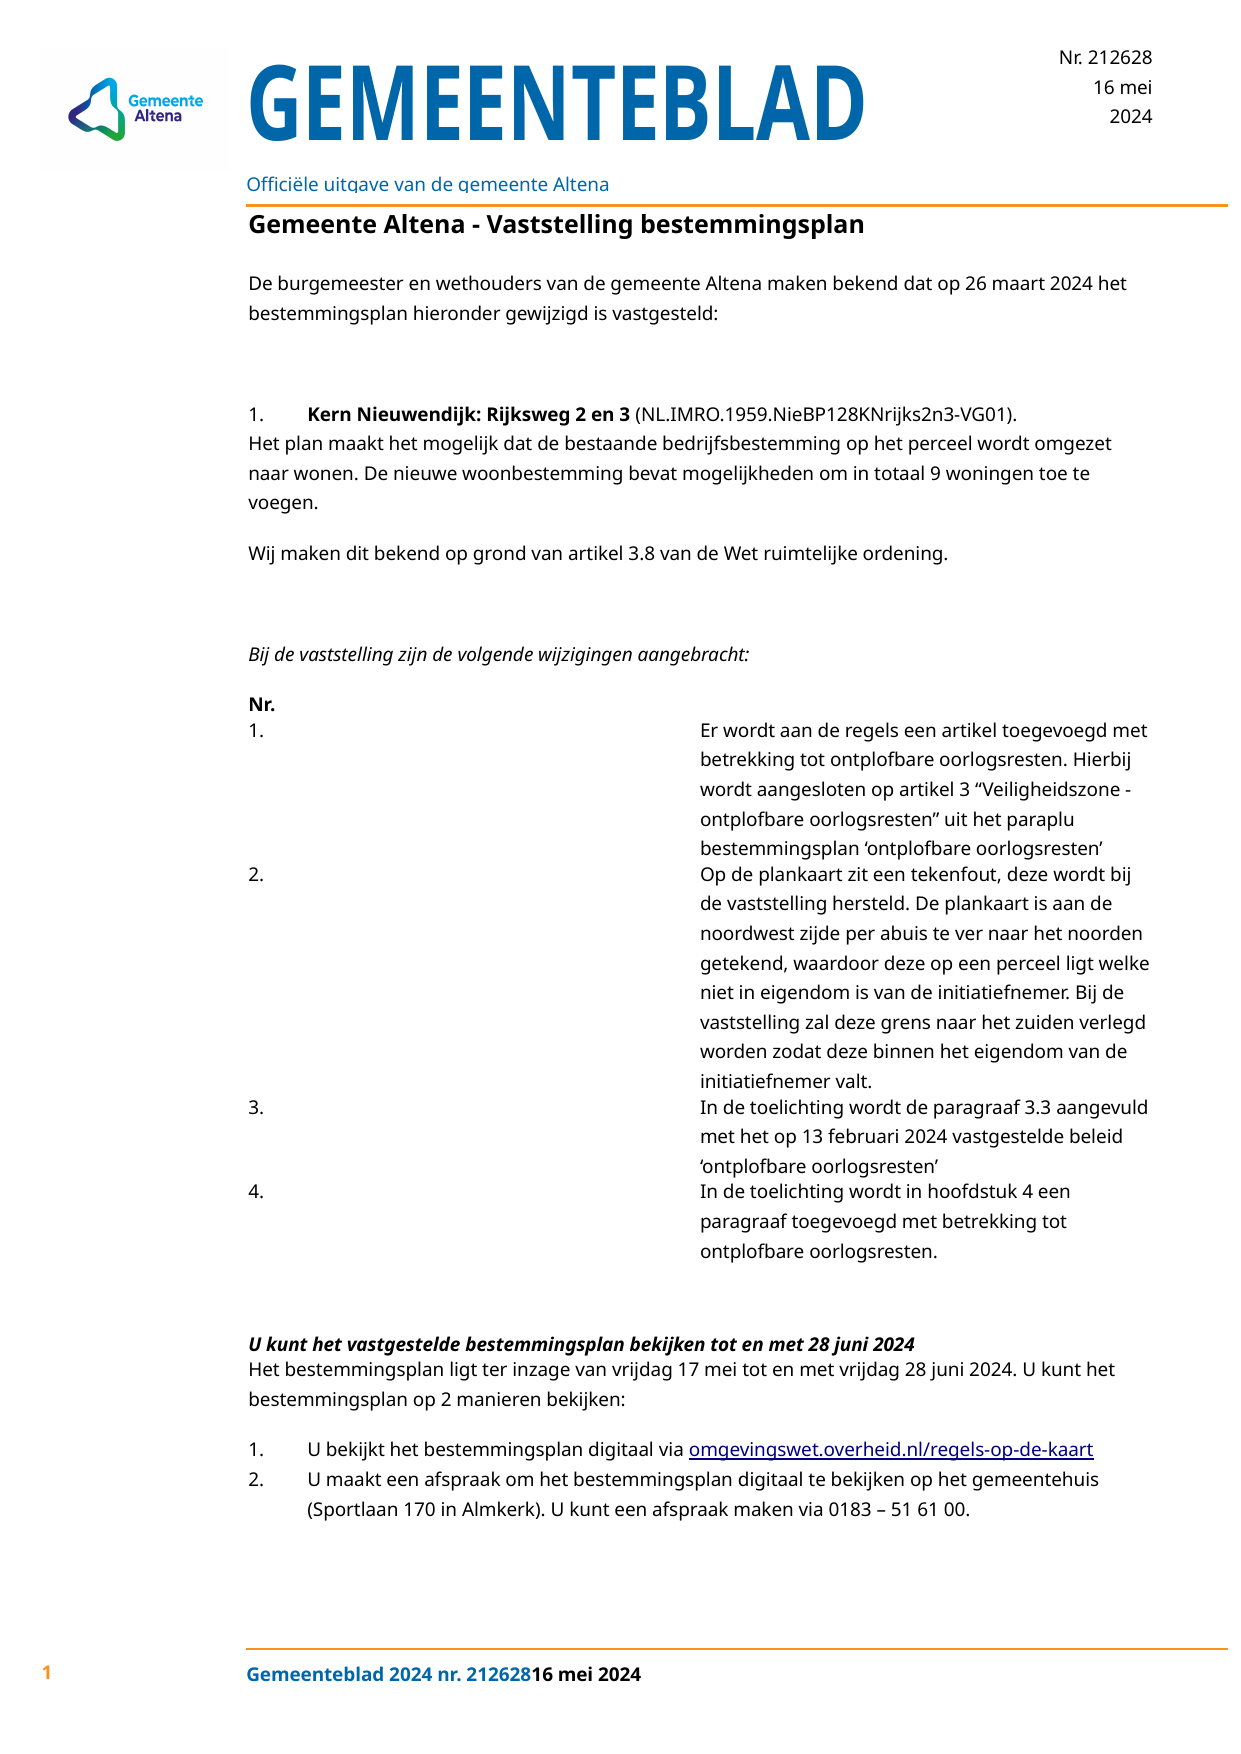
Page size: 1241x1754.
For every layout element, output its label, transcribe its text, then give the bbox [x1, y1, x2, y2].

table_cell In de toelichting wordt de paragraaf 3.3 aangevuld met het op 13 februari 2024 vastgestelde beleid ‘ontplofbare oorlogsresten’ [700, 1094, 1152, 1179]
list U bekijkt het bestemmingsplan digitaal via omgevingswet.overheid.nl/regels-op-de-kaart [248, 1437, 1152, 1462]
table_header [700, 691, 1152, 717]
table_header Nr. [248, 691, 700, 717]
picture [41, 47, 231, 172]
list Kern Nieuwendijk: Rijksweg 2 en 3 (NL.IMRO.1959.NieBP128KNrijks2n3-VG01). [248, 401, 1152, 426]
text Gemeente Altena - Vaststelling bestemmingsplan [248, 207, 1152, 241]
text Het plan maakt het mogelijk dat de bestaande bedrijfsbestemming op het perceel wordt omgezet naar wonen. De nieuwe woonbestemming bevat mogelijkheden om in totaal 9 woningen toe te voegen. [248, 430, 1152, 515]
table_cell 4. [248, 1179, 700, 1264]
table_cell In de toelichting wordt in hoofdstuk 4 een paragraaf toegevoegd met betrekking tot ontplofbare oorlogsresten. [700, 1179, 1152, 1264]
table_cell 1. [248, 717, 700, 861]
table_cell 2. [248, 861, 700, 1094]
table_cell Op de plankaart zit een tekenfout, deze wordt bij de vaststelling hersteld. De plankaart is aan de noordwest zijde per abuis te ver naar het noorden getekend, waardoor deze op een perceel ligt welke niet in eigendom is van de initiatiefnemer. Bij de vaststelling zal deze grens naar het zuiden verlegd worden zodat deze binnen het eigendom van de initiatiefnemer valt. [700, 861, 1152, 1094]
text Bij de vaststelling zijn de volgende wijzigingen aangebracht: [248, 641, 1152, 666]
table_cell Er wordt aan de regels een artikel toegevoegd met betrekking tot ontplofbare oorlogsresten. Hierbij wordt aangesloten op artikel 3 “Veiligheidszone - ontplofbare oorlogsresten” uit het paraplu bestemmingsplan ‘ontplofbare oorlogsresten’ [700, 717, 1152, 861]
text Het bestemmingsplan ligt ter inzage van vrijdag 17 mei tot en met vrijdag 28 juni 2024. U kunt het bestemmingsplan op 2 manieren bekijken: [248, 1357, 1152, 1412]
text De burgemeester en wethouders van de gemeente Altena maken bekend dat op 26 maart 2024 het bestemmingsplan hieronder gewijzigd is vastgesteld: [248, 270, 1152, 326]
list U maakt een afspraak om het bestemmingsplan digitaal te bekijken op het gemeentehuis (Sportlaan 170 in Almkerk). U kunt een afspraak maken via 0183 – 51 61 00. [248, 1466, 1152, 1521]
text Wij maken dit bekend op grond van artikel 3.8 van de Wet ruimtelijke ordening. [248, 540, 1152, 566]
table_cell 3. [248, 1094, 700, 1179]
text U kunt het vastgestelde bestemmingsplan bekijken tot en met 28 juni 2024 [248, 1331, 1152, 1357]
